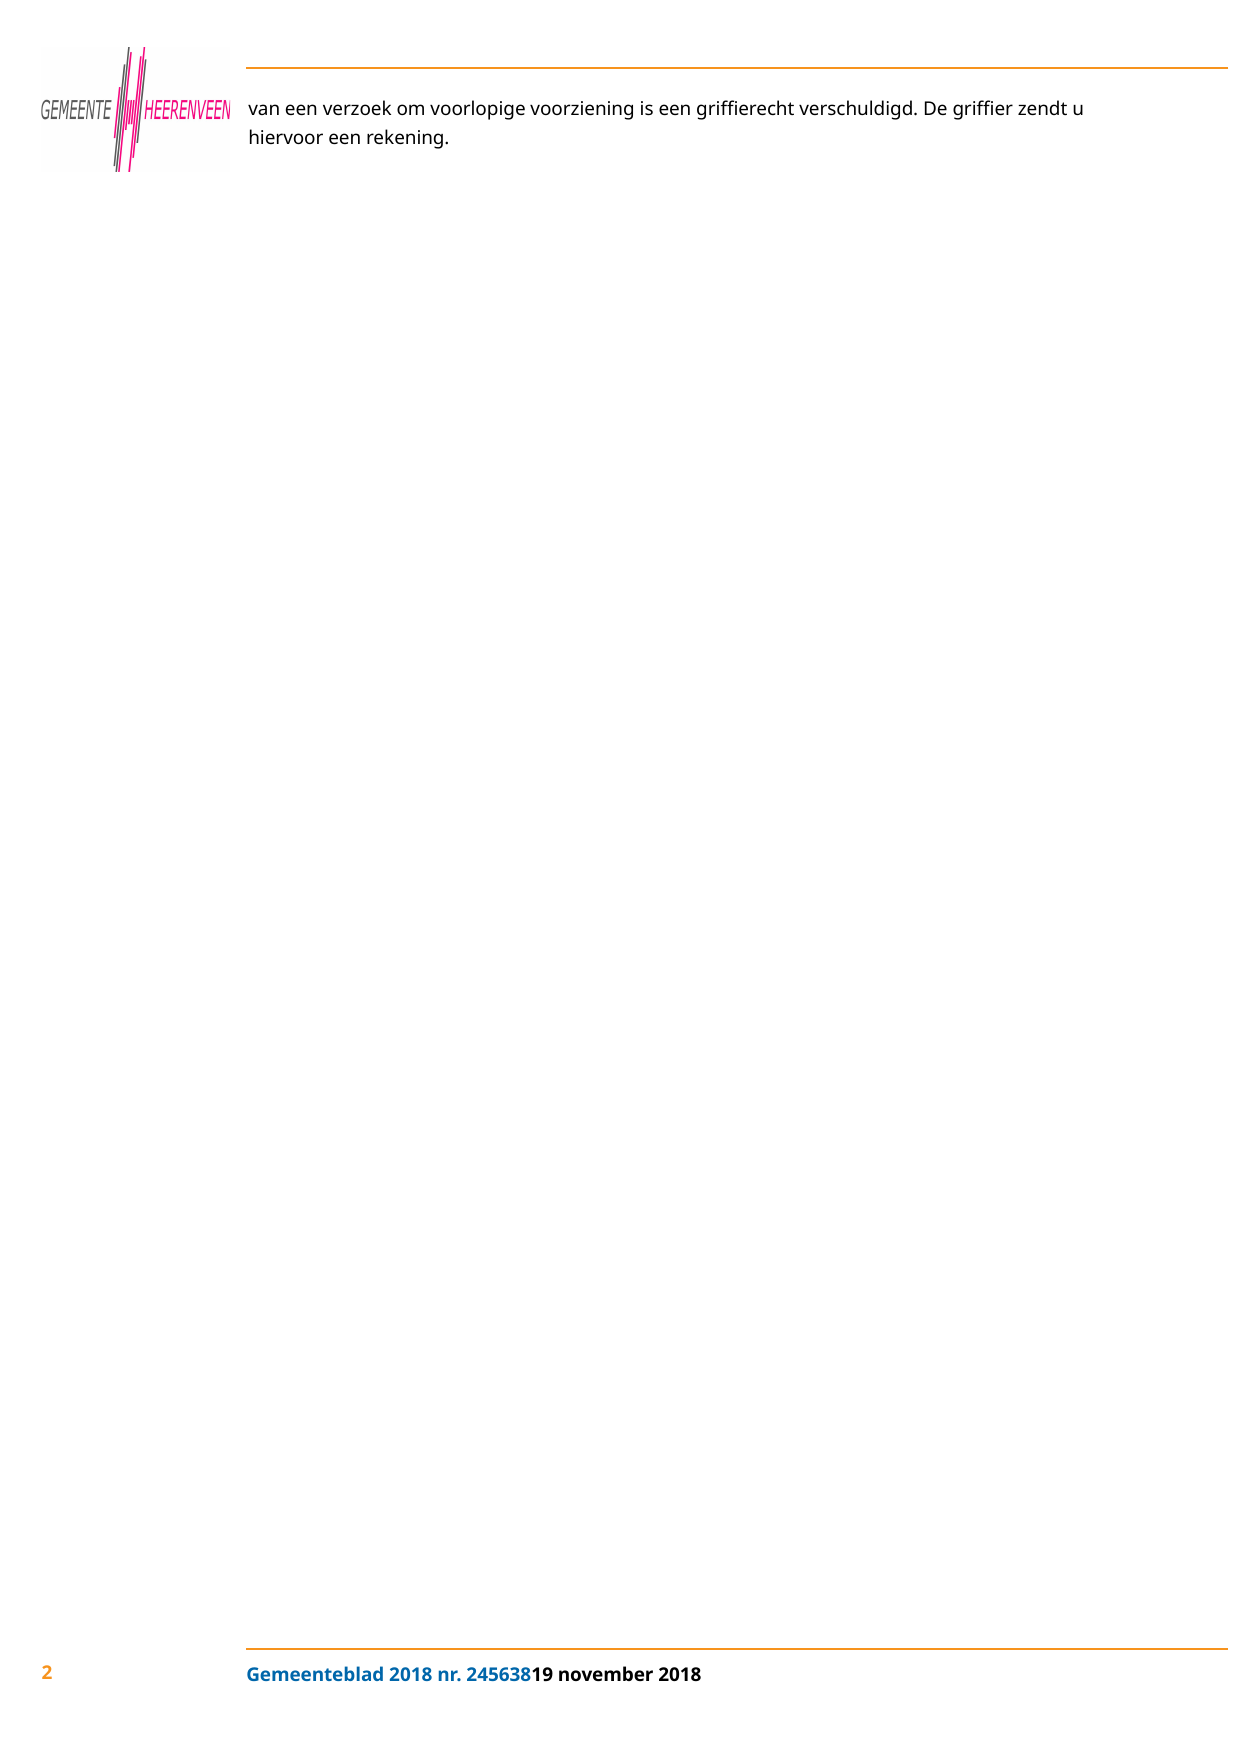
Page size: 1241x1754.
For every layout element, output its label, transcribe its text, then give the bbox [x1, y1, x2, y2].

text van een verzoek om voorlopige voorziening is een griffierecht verschuldigd. De griffier zendt u hiervoor een rekening. [248, 95, 1152, 150]
picture [41, 47, 231, 172]
